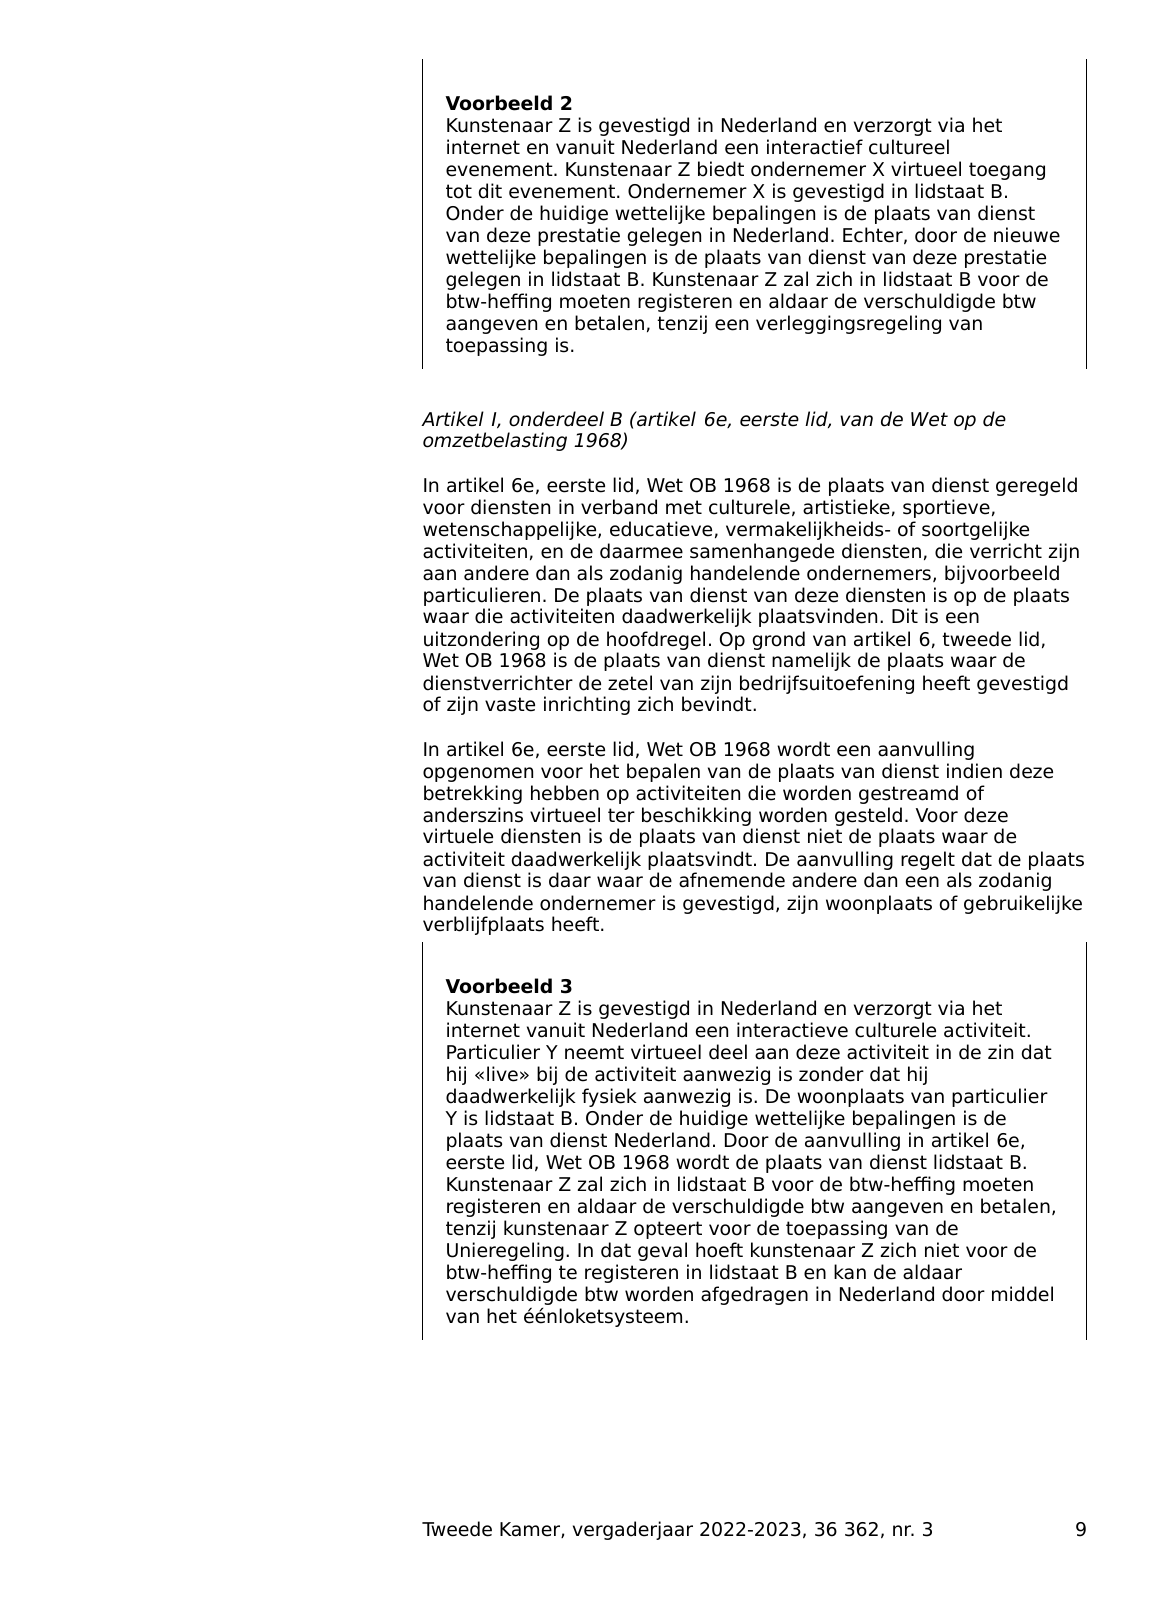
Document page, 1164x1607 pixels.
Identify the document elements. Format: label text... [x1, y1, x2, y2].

text In artikel 6e, eerste lid, Wet OB 1968 wordt een aanvulling opgenomen voor het bepalen van de plaats van dienst indien deze betrekking hebben op activiteiten die worden gestreamd of anderszins virtueel ter beschikking worden gesteld. Voor deze virtuele diensten is de plaats van dienst niet de plaats waar de activiteit daadwerkelijk plaatsvindt. De aanvulling regelt dat de plaats van dienst is daar waar de afnemende andere dan een als zodanig handelende ondernemer is gevestigd, zijn woonplaats of gebruikelijke verblijfplaats heeft. [422, 738, 1087, 936]
table_header Voorbeeld 2 Kunstenaar Z is gevestigd in Nederland en verzorgt via het internet en vanuit Nederland een interactief cultureel evenement. Kunstenaar Z biedt ondernemer X virtueel toegang tot dit evenement. Ondernemer X is gevestigd in lidstaat B. Onder de huidige wettelijke bepalingen is de plaats van dienst van deze prestatie gelegen in Nederland. Echter, door de nieuwe wettelijke bepalingen is de plaats van dienst van deze prestatie gelegen in lidstaat B. Kunstenaar Z zal zich in lidstaat B voor de btw-heffing moeten registeren en aldaar de verschuldigde btw aangeven en betalen, tenzij een verleggingsregeling van toepassing is. [423, 59, 1086, 368]
table_header Voorbeeld 3 Kunstenaar Z is gevestigd in Nederland en verzorgt via het internet vanuit Nederland een interactieve culturele activiteit. Particulier Y neemt virtueel deel aan deze activiteit in de zin dat hij «live» bij de activiteit aanwezig is zonder dat hij daadwerkelijk fysiek aanwezig is. De woonplaats van particulier Y is lidstaat B. Onder de huidige wettelijke bepalingen is de plaats van dienst Nederland. Door de aanvulling in artikel 6e, eerste lid, Wet OB 1968 wordt de plaats van dienst lidstaat B. Kunstenaar Z zal zich in lidstaat B voor de btw-heffing moeten registeren en aldaar de verschuldigde btw aangeven en betalen, tenzij kunstenaar Z opteert voor de toepassing van de Unieregeling. In dat geval hoeft kunstenaar Z zich niet voor de btw-heffing te registeren in lidstaat B en kan de aldaar verschuldigde btw worden afgedragen in Nederland door middel van het éénloketsysteem. [423, 942, 1086, 1340]
text In artikel 6e, eerste lid, Wet OB 1968 is de plaats van dienst geregeld voor diensten in verband met culturele, artistieke, sportieve, wetenschappelijke, educatieve, vermakelijkheids- of soortgelijke activiteiten, en de daarmee samenhangede diensten, die verricht zijn aan andere dan als zodanig handelende ondernemers, bijvoorbeeld particulieren. De plaats van dienst van deze diensten is op de plaats waar die activiteiten daadwerkelijk plaatsvinden. Dit is een uitzondering op de hoofdregel. Op grond van artikel 6, tweede lid, Wet OB 1968 is de plaats van dienst namelijk de plaats waar de dienstverrichter de zetel van zijn bedrijfsuitoefening heeft gevestigd of zijn vaste inrichting zich bevindt. [422, 474, 1087, 716]
subtitle Artikel I, onderdeel B (artikel 6e, eerste lid, van de Wet op de omzetbelasting 1968) [422, 408, 1087, 452]
